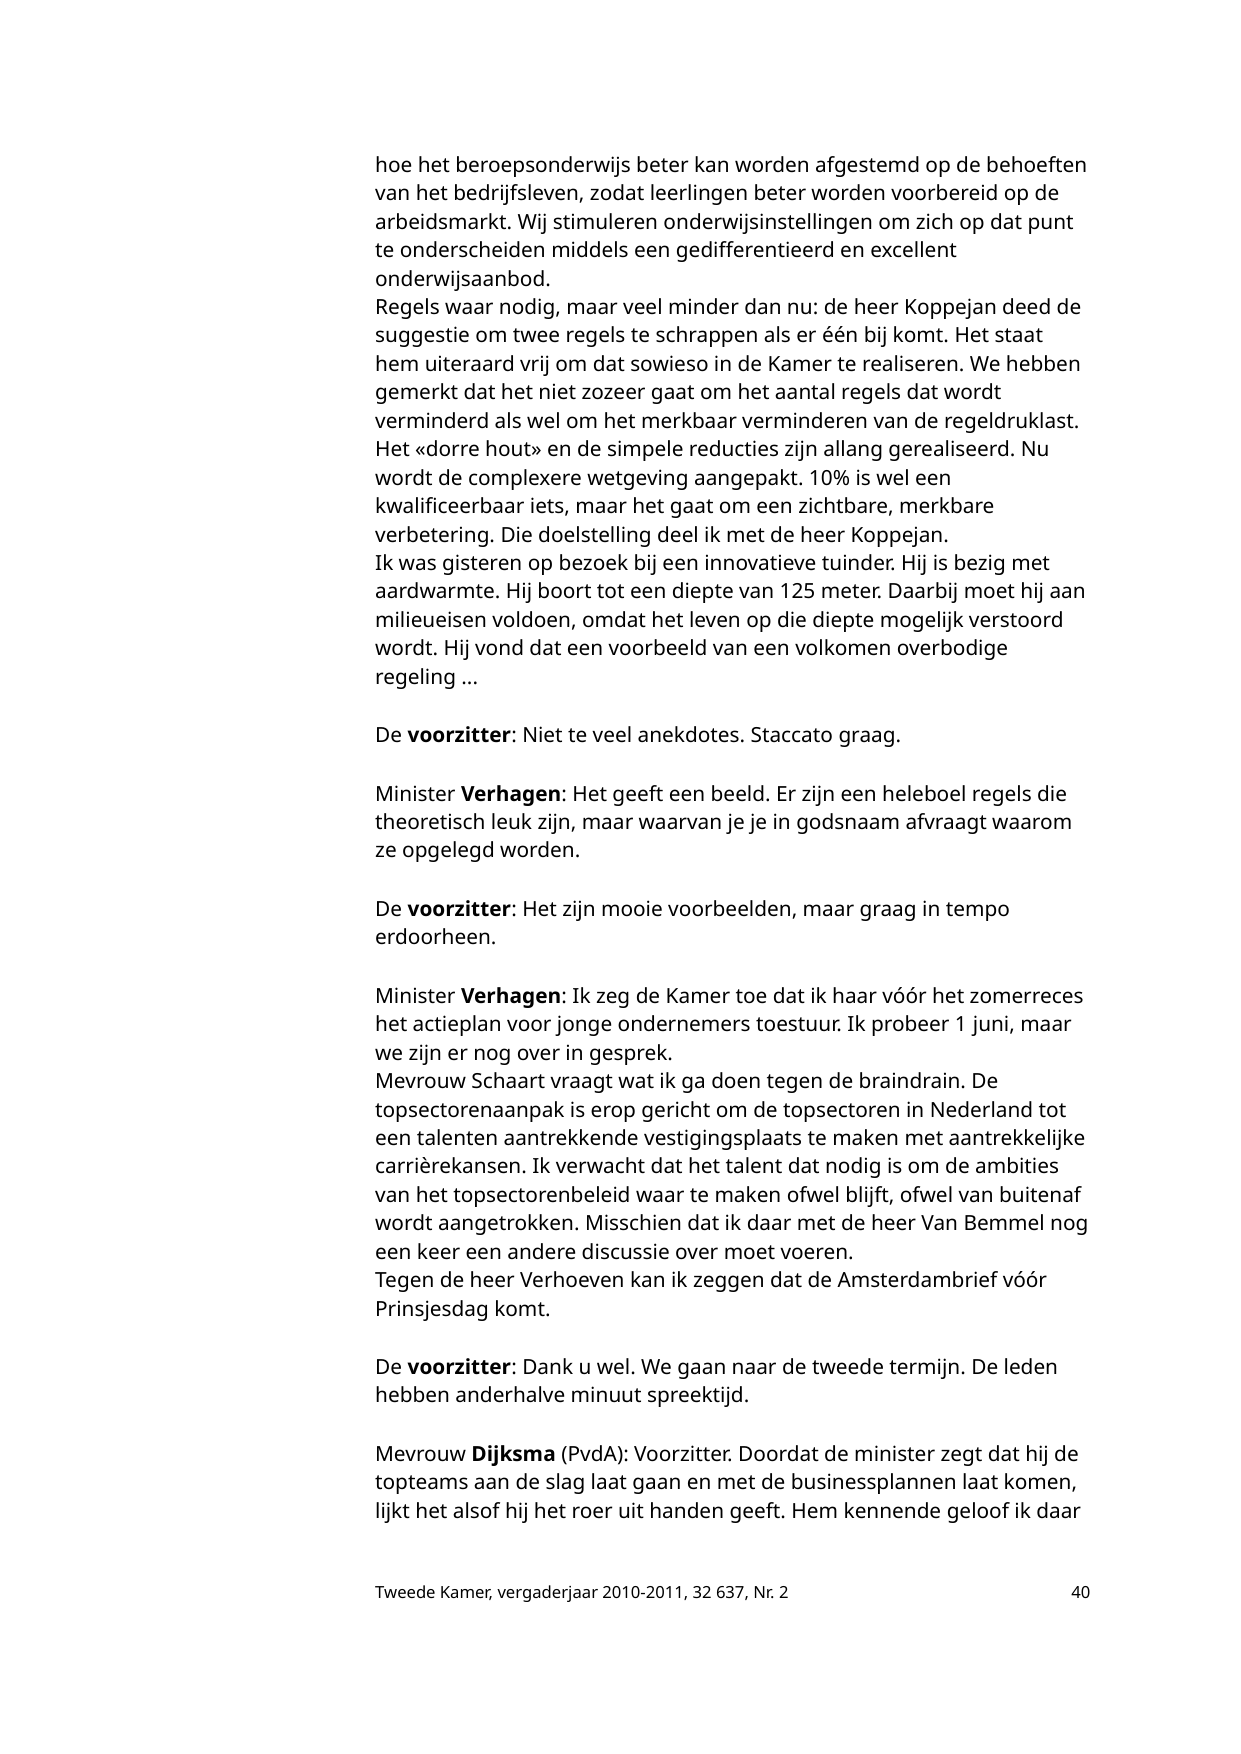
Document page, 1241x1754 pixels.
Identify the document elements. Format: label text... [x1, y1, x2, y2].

text Mevrouw Schaart vraagt wat ik ga doen tegen de braindrain. De topsectorenaanpak is erop gericht om de topsectoren in Nederland tot een talenten aantrekkende vestigingsplaats te maken met aantrekkelijke carrièrekansen. Ik verwacht dat het talent dat nodig is om de ambities van het topsectorenbeleid waar te maken ofwel blijft, ofwel van buitenaf wordt aangetrokken. Misschien dat ik daar met de heer Van Bemmel nog een keer een andere discussie over moet voeren. [375, 1066, 1090, 1265]
text Mevrouw Dijksma (PvdA): Voorzitter. Doordat de minister zegt dat hij de topteams aan de slag laat gaan en met de businessplannen laat komen, lijkt het alsof hij het roer uit handen geeft. Hem kennende geloof ik daar [375, 1439, 1090, 1524]
text Tegen de heer Verhoeven kan ik zeggen dat de Amsterdambrief vóór Prinsjesdag komt. [375, 1265, 1090, 1322]
text Ik was gisteren op bezoek bij een innovatieve tuinder. Hij is bezig met aardwarmte. Hij boort tot een diepte van 125 meter. Daarbij moet hij aan milieueisen voldoen, omdat het leven op die diepte mogelijk verstoord wordt. Hij vond dat een voorbeeld van een volkomen overbodige regeling ... [375, 548, 1090, 690]
text De voorzitter: Het zijn mooie voorbeelden, maar graag in tempo erdoorheen. [375, 894, 1090, 951]
text Minister Verhagen: Ik zeg de Kamer toe dat ik haar vóór het zomerreces het actieplan voor jonge ondernemers toestuur. Ik probeer 1 juni, maar we zijn er nog over in gesprek. [375, 981, 1090, 1066]
text De voorzitter: Dank u wel. We gaan naar de tweede termijn. De leden hebben anderhalve minuut spreektijd. [375, 1352, 1090, 1409]
text hoe het beroepsonderwijs beter kan worden afgestemd op de behoeften van het bedrijfsleven, zodat leerlingen beter worden voorbereid op de arbeidsmarkt. Wij stimuleren onderwijsinstellingen om zich op dat punt te onderscheiden middels een gedifferentieerd en excellent onderwijsaanbod. [375, 150, 1090, 292]
text Regels waar nodig, maar veel minder dan nu: de heer Koppejan deed de suggestie om twee regels te schrappen als er één bij komt. Het staat hem uiteraard vrij om dat sowieso in de Kamer te realiseren. We hebben gemerkt dat het niet zozeer gaat om het aantal regels dat wordt verminderd als wel om het merkbaar verminderen van de regeldruklast. Het «dorre hout» en de simpele reducties zijn allang gerealiseerd. Nu wordt de complexere wetgeving aangepakt. 10% is wel een kwalificeerbaar iets, maar het gaat om een zichtbare, merkbare verbetering. Die doelstelling deel ik met de heer Koppejan. [375, 292, 1090, 548]
text Minister Verhagen: Het geeft een beeld. Er zijn een heleboel regels die theoretisch leuk zijn, maar waarvan je je in godsnaam afvraagt waarom ze opgelegd worden. [375, 779, 1090, 864]
text De voorzitter: Niet te veel anekdotes. Staccato graag. [375, 720, 1090, 749]
